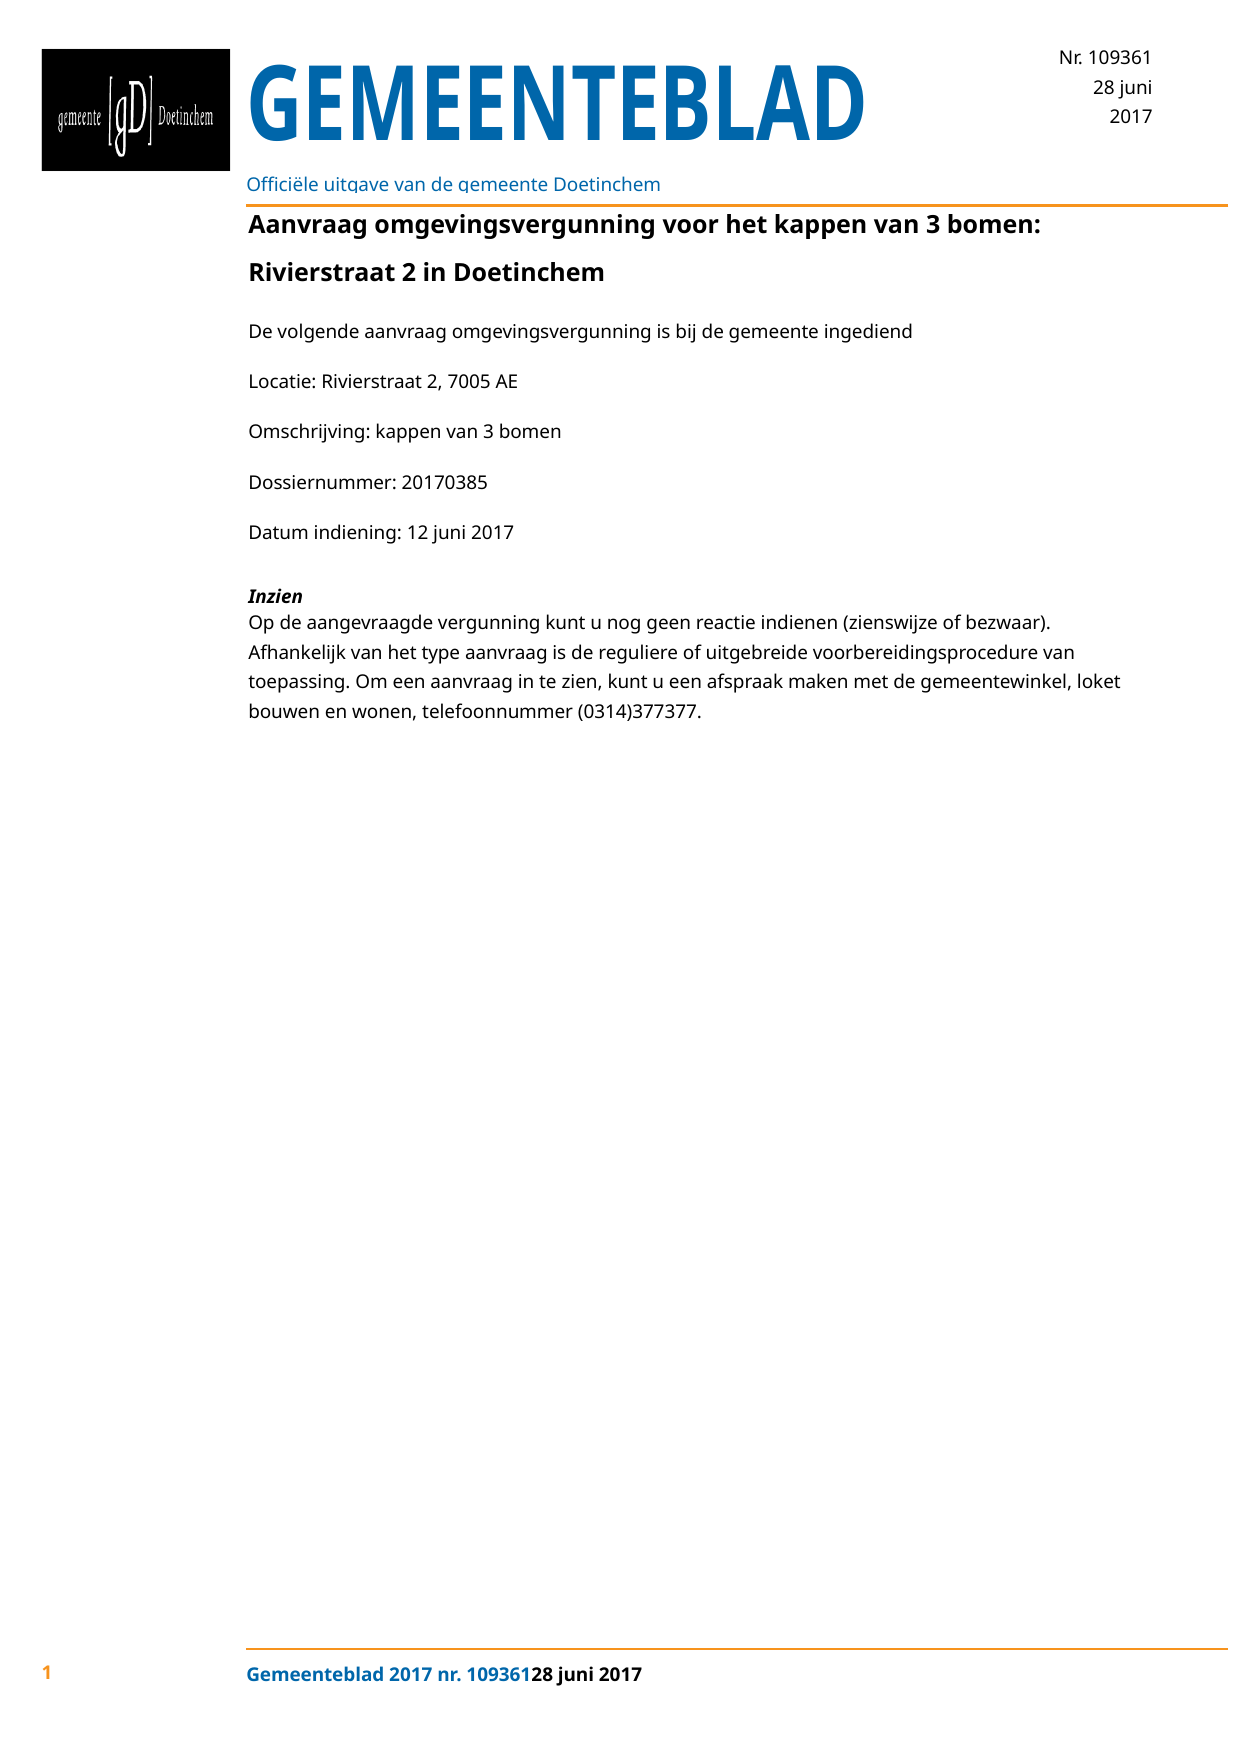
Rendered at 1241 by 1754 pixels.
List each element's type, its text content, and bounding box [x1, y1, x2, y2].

text Omschrijving: kappen van 3 bomen [248, 419, 1152, 444]
text De volgende aanvraag omgevingsvergunning is bij de gemeente ingediend [248, 318, 1152, 344]
text Dossiernummer: 20170385 [248, 469, 1152, 495]
text Datum indiening: 12 juni 2017 [248, 519, 1152, 545]
text Locatie: Rivierstraat 2, 7005 AE [248, 368, 1152, 394]
text Inzien [248, 583, 1152, 609]
text Op de aangevraagde vergunning kunt u nog geen reactie indienen (zienswijze of bezwaar). Afhankelijk van het type aanvraag is de reguliere of uitgebreide voorbereidingsprocedure van toepassing. Om een aanvraag in te zien, kunt u een afspraak maken met de gemeentewinkel, loket bouwen en wonen, telefoonnummer (0314)377377. [248, 609, 1152, 724]
picture [41, 47, 231, 172]
text Aanvraag omgevingsvergunning voor het kappen van 3 bomen: Rivierstraat 2 in Doetinchem [248, 207, 1152, 288]
